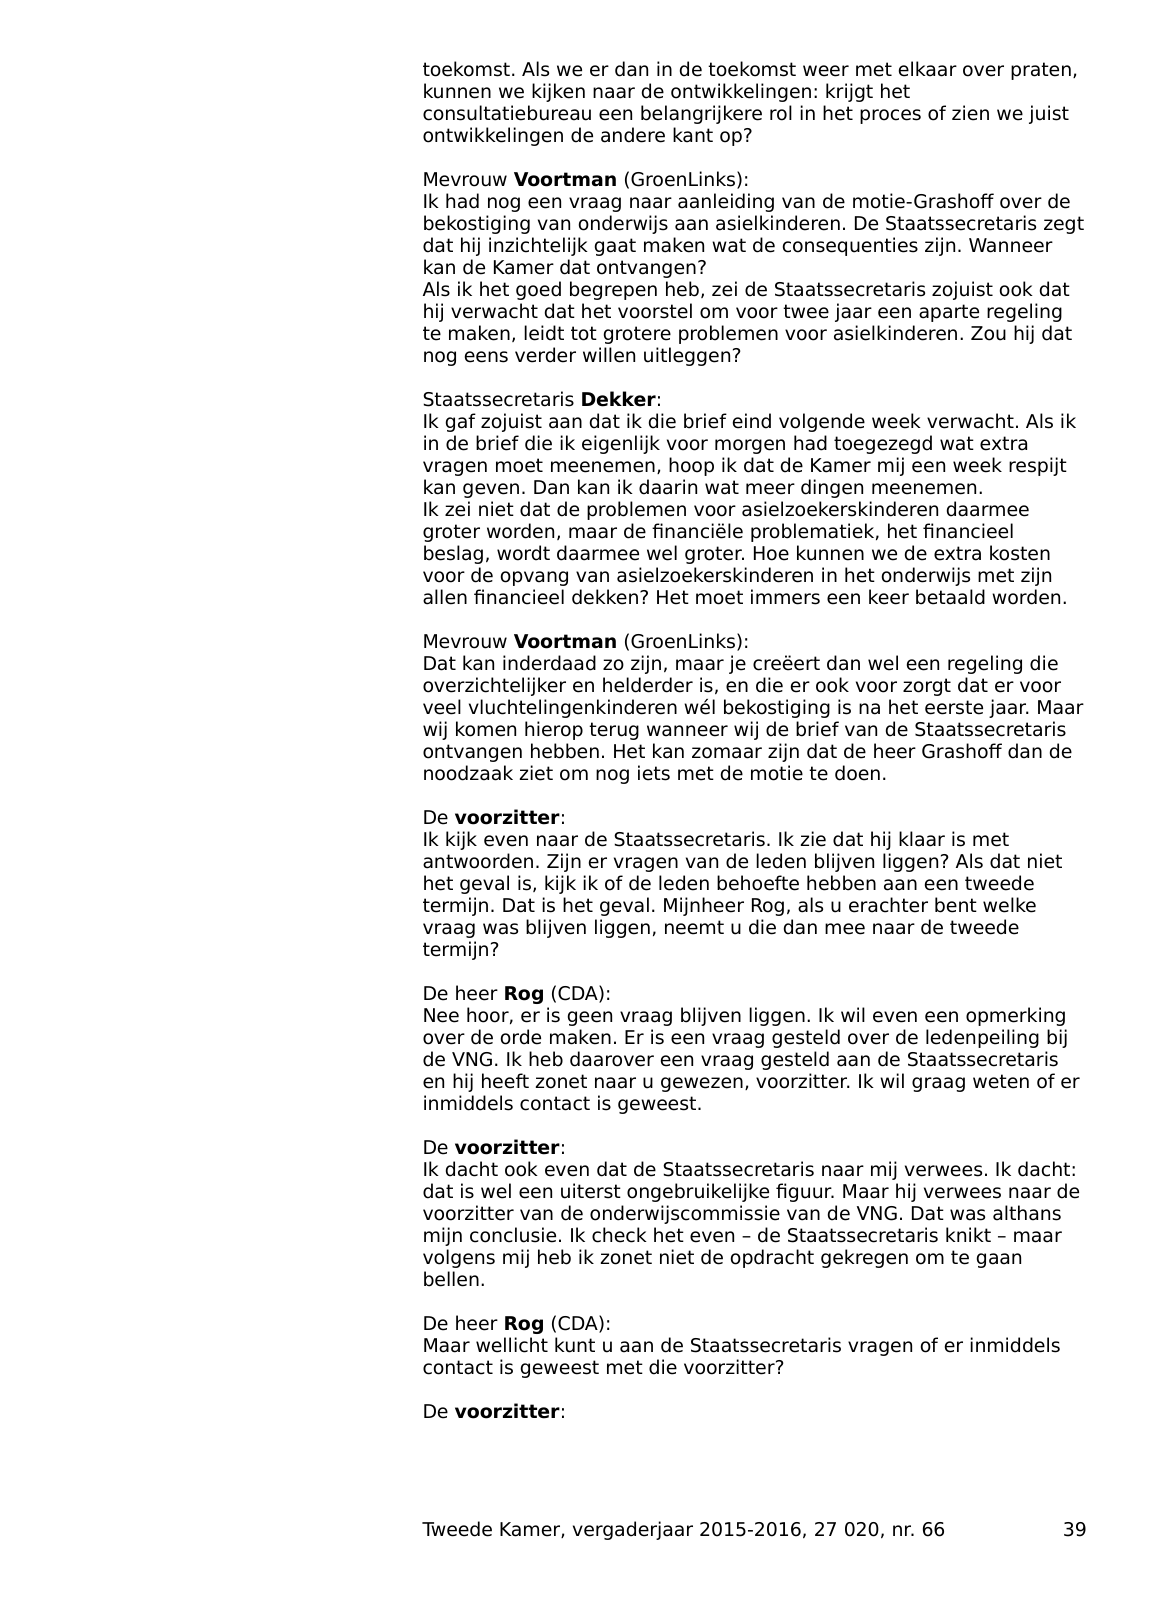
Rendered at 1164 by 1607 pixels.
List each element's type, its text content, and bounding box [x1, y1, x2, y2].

text Nee hoor, er is geen vraag blijven liggen. Ik wil even een opmerking over de orde maken. Er is een vraag gesteld over de ledenpeiling bij de VNG. Ik heb daarover een vraag gesteld aan de Staatssecretaris en hij heeft zonet naar u gewezen, voorzitter. Ik wil graag weten of er inmiddels contact is geweest. [422, 1005, 1087, 1115]
text De heer Rog (CDA): [422, 1313, 1087, 1335]
text De voorzitter: [422, 1401, 1087, 1423]
text Mevrouw Voortman (GroenLinks): [422, 169, 1087, 191]
text Ik zei niet dat de problemen voor asielzoekerskinderen daarmee groter worden, maar de financiële problematiek, het financieel beslag, wordt daarmee wel groter. Hoe kunnen we de extra kosten voor de opvang van asielzoekerskinderen in het onderwijs met zijn allen financieel dekken? Het moet immers een keer betaald worden. [422, 499, 1087, 609]
text Ik dacht ook even dat de Staatssecretaris naar mij verwees. Ik dacht: dat is wel een uiterst ongebruikelijke figuur. Maar hij verwees naar de voorzitter van de onderwijscommissie van de VNG. Dat was althans mijn conclusie. Ik check het even – de Staatssecretaris knikt – maar volgens mij heb ik zonet niet de opdracht gekregen om te gaan bellen. [422, 1159, 1087, 1291]
text Staatssecretaris Dekker: [422, 389, 1087, 411]
text Als ik het goed begrepen heb, zei de Staatssecretaris zojuist ook dat hij verwacht dat het voorstel om voor twee jaar een aparte regeling te maken, leidt tot grotere problemen voor asielkinderen. Zou hij dat nog eens verder willen uitleggen? [422, 279, 1087, 367]
text De heer Rog (CDA): [422, 983, 1087, 1005]
text Maar wellicht kunt u aan de Staatssecretaris vragen of er inmiddels contact is geweest met die voorzitter? [422, 1335, 1087, 1379]
text De voorzitter: [422, 807, 1087, 829]
text Ik gaf zojuist aan dat ik die brief eind volgende week verwacht. Als ik in de brief die ik eigenlijk voor morgen had toegezegd wat extra vragen moet meenemen, hoop ik dat de Kamer mij een week respijt kan geven. Dan kan ik daarin wat meer dingen meenemen. [422, 411, 1087, 499]
text toekomst. Als we er dan in de toekomst weer met elkaar over praten, kunnen we kijken naar de ontwikkelingen: krijgt het consultatiebureau een belangrijkere rol in het proces of zien we juist ontwikkelingen de andere kant op? [422, 59, 1087, 147]
text Ik had nog een vraag naar aanleiding van de motie-Grashoff over de bekostiging van onderwijs aan asielkinderen. De Staatssecretaris zegt dat hij inzichtelijk gaat maken wat de consequenties zijn. Wanneer kan de Kamer dat ontvangen? [422, 191, 1087, 279]
text Ik kijk even naar de Staatssecretaris. Ik zie dat hij klaar is met antwoorden. Zijn er vragen van de leden blijven liggen? Als dat niet het geval is, kijk ik of de leden behoefte hebben aan een tweede termijn. Dat is het geval. Mijnheer Rog, als u erachter bent welke vraag was blijven liggen, neemt u die dan mee naar de tweede termijn? [422, 829, 1087, 961]
text Dat kan inderdaad zo zijn, maar je creëert dan wel een regeling die overzichtelijker en helderder is, en die er ook voor zorgt dat er voor veel vluchtelingenkinderen wél bekostiging is na het eerste jaar. Maar wij komen hierop terug wanneer wij de brief van de Staatssecretaris ontvangen hebben. Het kan zomaar zijn dat de heer Grashoff dan de noodzaak ziet om nog iets met de motie te doen. [422, 653, 1087, 785]
text Mevrouw Voortman (GroenLinks): [422, 631, 1087, 653]
text De voorzitter: [422, 1137, 1087, 1159]
